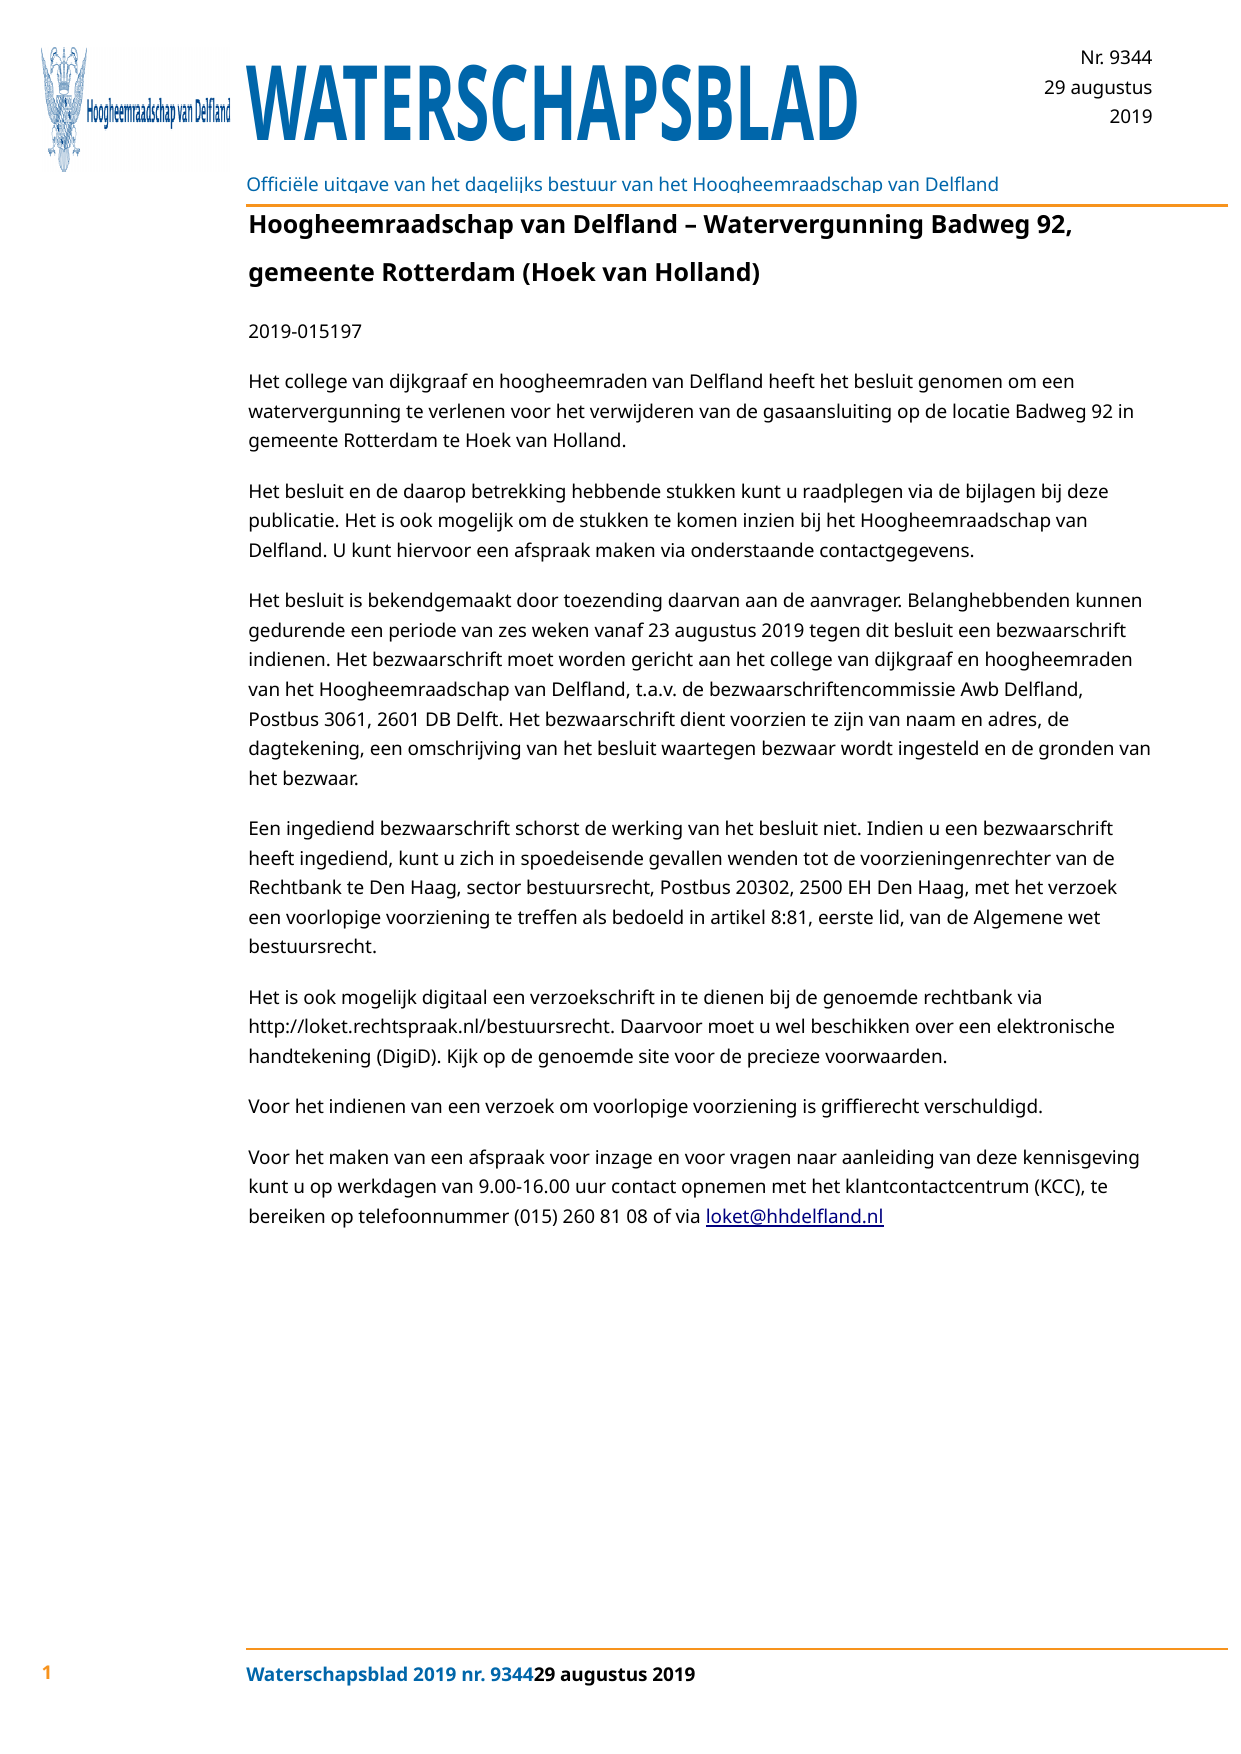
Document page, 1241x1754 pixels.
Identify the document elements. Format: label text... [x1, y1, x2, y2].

picture [41, 47, 231, 172]
text Het college van dijkgraaf en hoogheemraden van Delfland heeft het besluit genomen om een watervergunning te verlenen voor het verwijderen van de gasaansluiting op de locatie Badweg 92 in gemeente Rotterdam te Hoek van Holland. [248, 368, 1152, 453]
text Voor het maken van een afspraak voor inzage en voor vragen naar aanleiding van deze kennisgeving kunt u op werkdagen van 9.00-16.00 uur contact opnemen met het klantcontactcentrum (KCC), te bereiken op telefoonnummer (015) 260 81 08 of via loket@hhdelfland.nl [248, 1144, 1152, 1229]
text Het is ook mogelijk digitaal een verzoekschrift in te dienen bij de genoemde rechtbank via http://loket.rechtspraak.nl/bestuursrecht. Daarvoor moet u wel beschikken over een elektronische handtekening (DigiD). Kijk op de genoemde site voor de precieze voorwaarden. [248, 984, 1152, 1069]
text Het besluit is bekendgemaakt door toezending daarvan aan de aanvrager. Belanghebbenden kunnen gedurende een periode van zes weken vanaf 23 augustus 2019 tegen dit besluit een bezwaarschrift indienen. Het bezwaarschrift moet worden gericht aan het college van dijkgraaf en hoogheemraden van het Hoogheemraadschap van Delfland, t.a.v. de bezwaarschriftencommissie Awb Delfland, Postbus 3061, 2601 DB Delft. Het bezwaarschrift dient voorzien te zijn van naam en adres, de dagtekening, een omschrijving van het besluit waartegen bezwaar wordt ingesteld en de gronden van het bezwaar. [248, 587, 1152, 791]
text Het besluit en de daarop betrekking hebbende stukken kunt u raadplegen via de bijlagen bij deze publicatie. Het is ook mogelijk om de stukken te komen inzien bij het Hoogheemraadschap van Delfland. U kunt hiervoor een afspraak maken via onderstaande contactgegevens. [248, 478, 1152, 563]
text Hoogheemraadschap van Delfland – Watervergunning Badweg 92, gemeente Rotterdam (Hoek van Holland) [248, 207, 1152, 288]
text 2019-015197 [248, 318, 1152, 344]
text Een ingediend bezwaarschrift schorst de werking van het besluit niet. Indien u een bezwaarschrift heeft ingediend, kunt u zich in spoedeisende gevallen wenden tot de voorzieningenrechter van de Rechtbank te Den Haag, sector bestuursrecht, Postbus 20302, 2500 EH Den Haag, met het verzoek een voorlopige voorziening te treffen als bedoeld in artikel 8:81, eerste lid, van de Algemene wet bestuursrecht. [248, 815, 1152, 959]
text Voor het indienen van een verzoek om voorlopige voorziening is griffierecht verschuldigd. [248, 1094, 1152, 1119]
